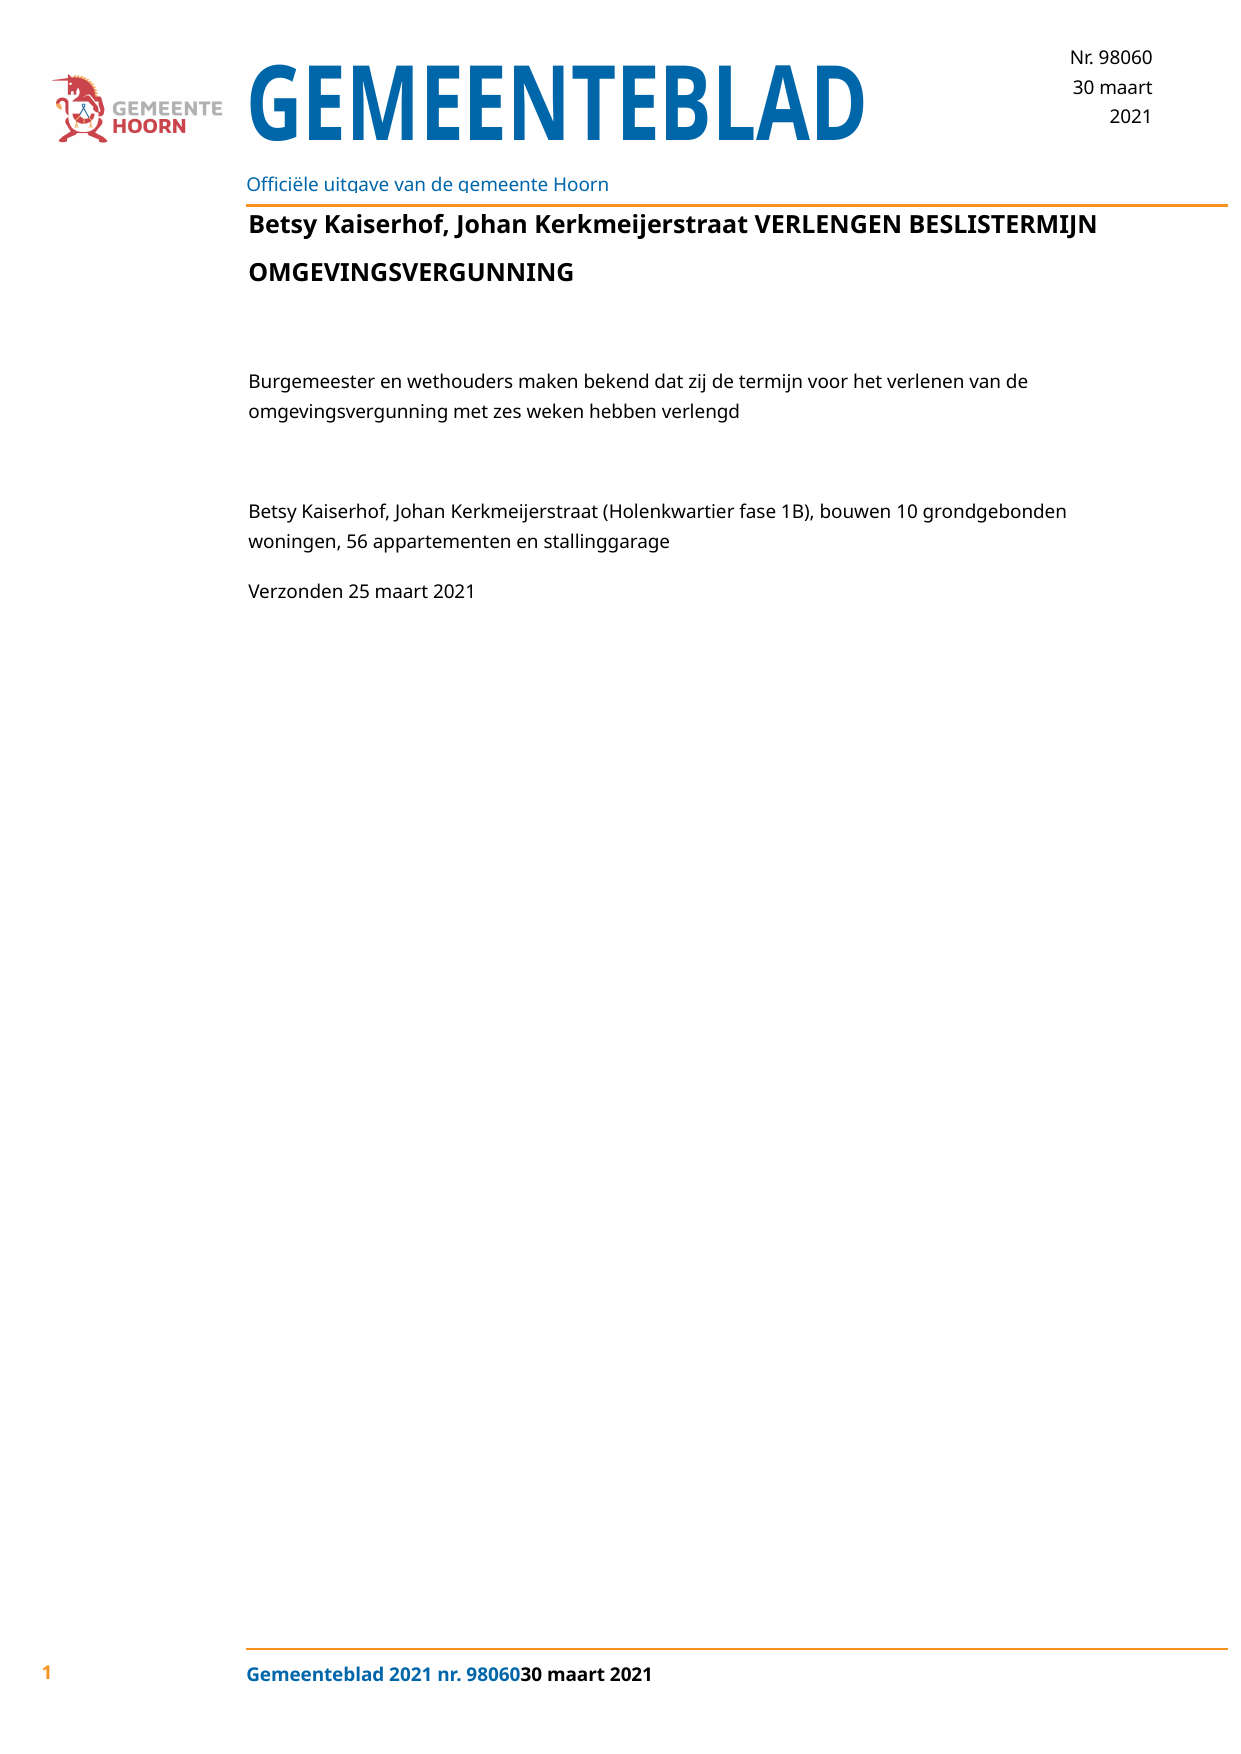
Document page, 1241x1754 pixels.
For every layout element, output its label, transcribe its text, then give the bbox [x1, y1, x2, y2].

picture [41, 47, 231, 172]
text Verzonden 25 maart 2021 [248, 579, 1152, 604]
text Betsy Kaiserhof, Johan Kerkmeijerstraat (Holenkwartier fase 1B), bouwen 10 grondgebonden woningen, 56 appartementen en stallinggarage [248, 499, 1152, 554]
text Betsy Kaiserhof, Johan Kerkmeijerstraat VERLENGEN BESLISTERMIJN OMGEVINGSVERGUNNING [248, 207, 1152, 288]
text Burgemeester en wethouders maken bekend dat zij de termijn voor het verlenen van de omgevingsvergunning met zes weken hebben verlengd [248, 368, 1152, 424]
